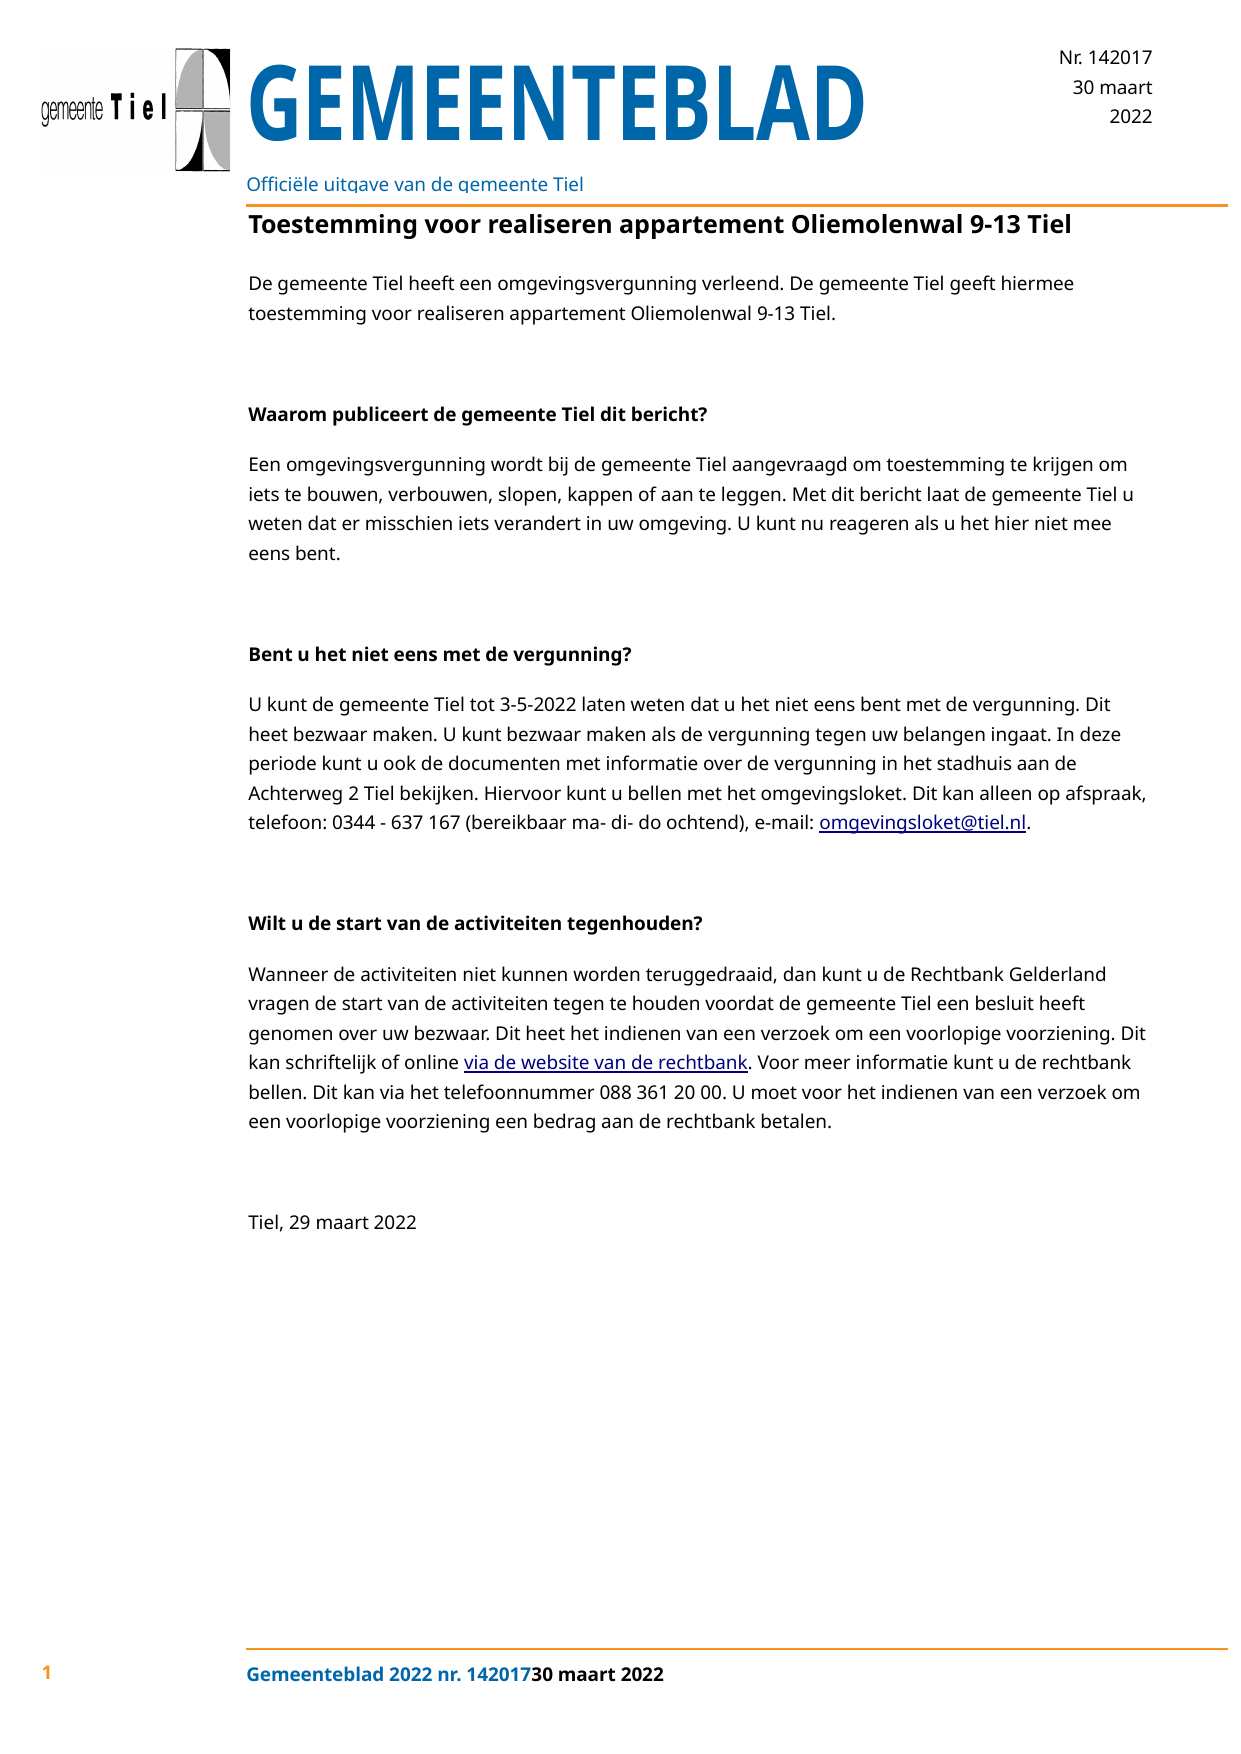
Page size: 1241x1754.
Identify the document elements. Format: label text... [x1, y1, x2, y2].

text Toestemming voor realiseren appartement Oliemolenwal 9-13 Tiel [248, 207, 1152, 241]
text De gemeente Tiel heeft een omgevingsvergunning verleend. De gemeente Tiel geeft hiermee toestemming voor realiseren appartement Oliemolenwal 9-13 Tiel. [248, 270, 1152, 326]
picture [41, 47, 231, 172]
text U kunt de gemeente Tiel tot 3-5-2022 laten weten dat u het niet eens bent met de vergunning. Dit heet bezwaar maken. U kunt bezwaar maken als de vergunning tegen uw belangen ingaat. In deze periode kunt u ook de documenten met informatie over de vergunning in het stadhuis aan de Achterweg 2 Tiel bekijken. Hiervoor kunt u bellen met het omgevingsloket. Dit kan alleen op afspraak, telefoon: 0344 - 637 167 (bereikbaar ma- di- do ochtend), e-mail: omgevingsloket@tiel.nl. [248, 691, 1152, 835]
text Wanneer de activiteiten niet kunnen worden teruggedraaid, dan kunt u de Rechtbank Gelderland vragen de start van de activiteiten tegen te houden voordat de gemeente Tiel een besluit heeft genomen over uw bezwaar. Dit heet het indienen van een verzoek om een voorlopige voorziening. Dit kan schriftelijk of online via de website van de rechtbank. Voor meer informatie kunt u de rechtbank bellen. Dit kan via het telefoonnummer 088 361 20 00. U moet voor het indienen van een verzoek om een voorlopige voorziening een bedrag aan de rechtbank betalen. [248, 961, 1152, 1134]
text Bent u het niet eens met de vergunning? [248, 641, 1152, 666]
text Tiel, 29 maart 2022 [248, 1209, 1152, 1235]
text Wilt u de start van de activiteiten tegenhouden? [248, 910, 1152, 936]
text Een omgevingsvergunning wordt bij de gemeente Tiel aangevraagd om toestemming te krijgen om iets te bouwen, verbouwen, slopen, kappen of aan te leggen. Met dit bericht laat de gemeente Tiel u weten dat er misschien iets verandert in uw omgeving. U kunt nu reageren als u het hier niet mee eens bent. [248, 451, 1152, 566]
text Waarom publiceert de gemeente Tiel dit bericht? [248, 401, 1152, 426]
